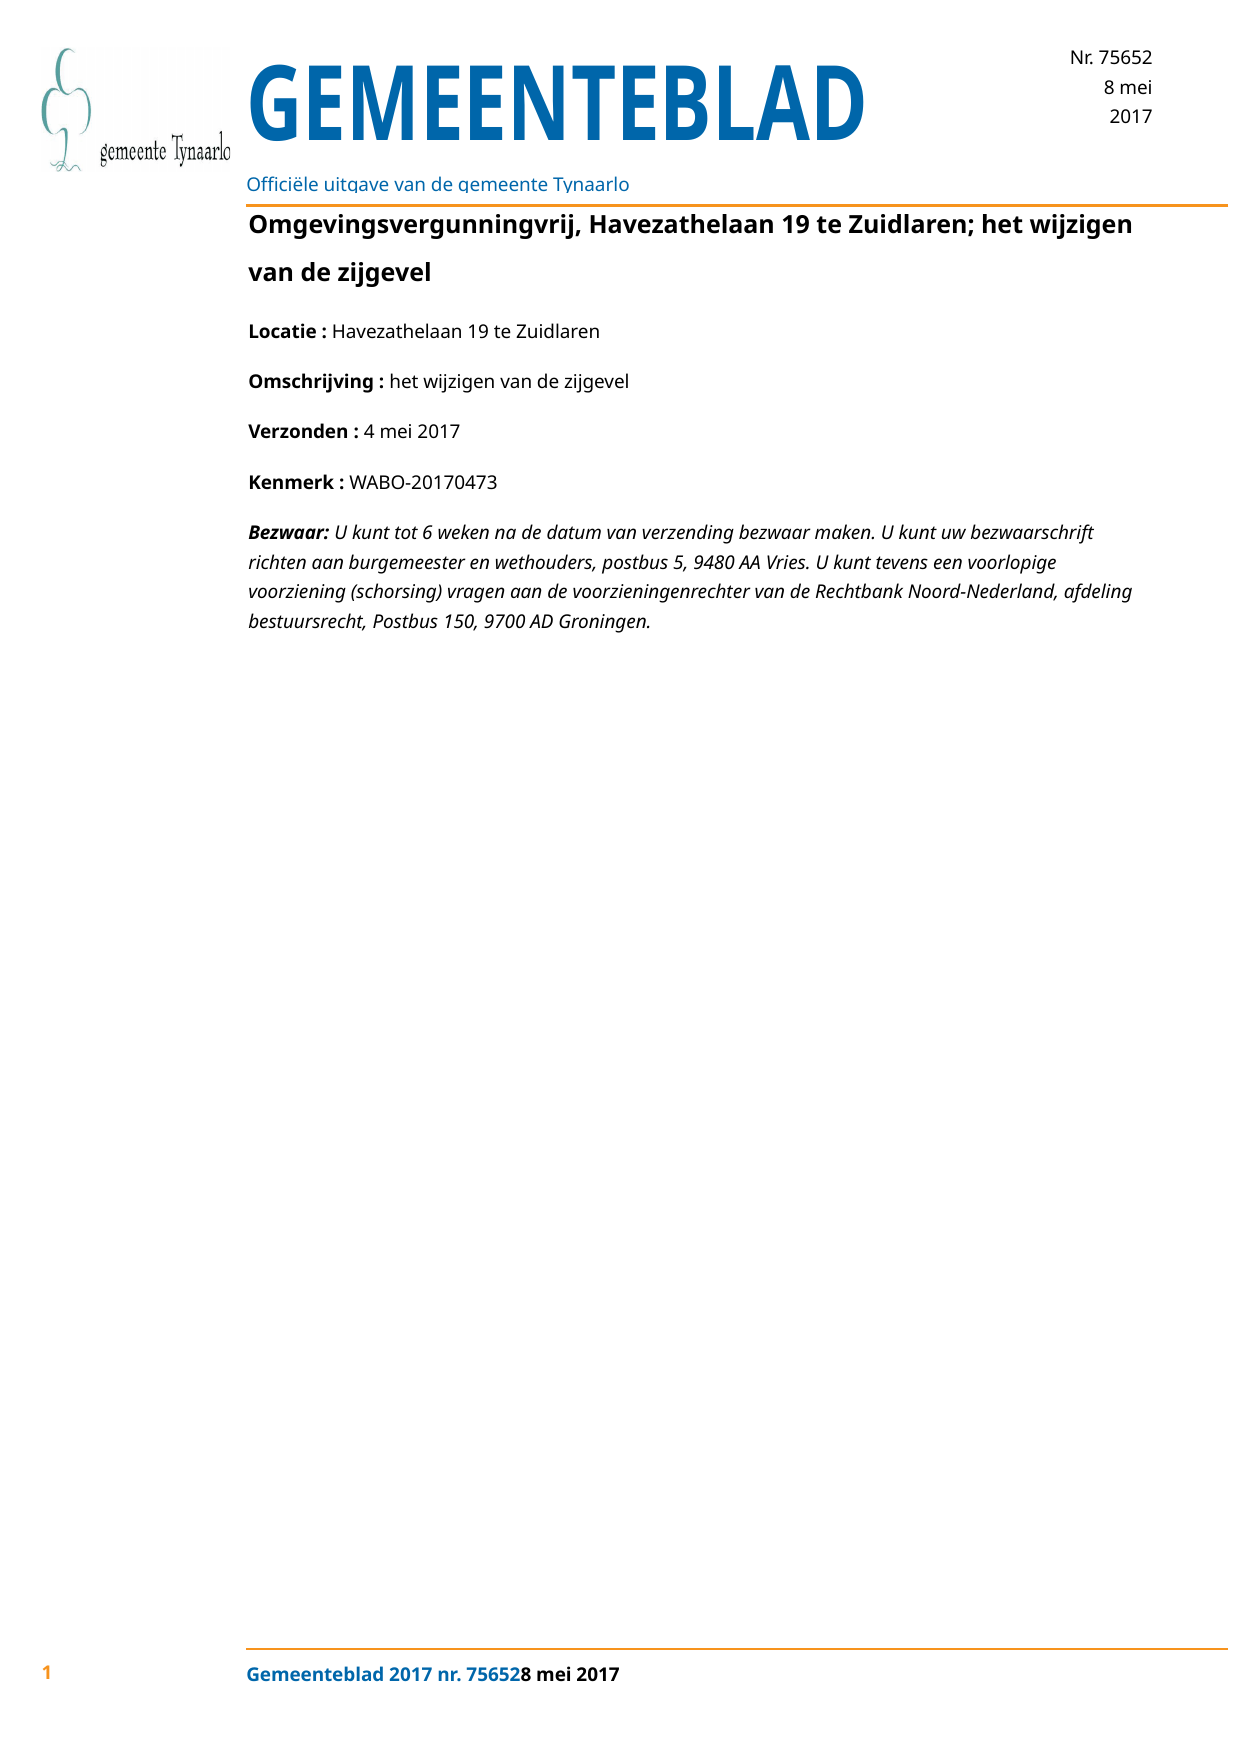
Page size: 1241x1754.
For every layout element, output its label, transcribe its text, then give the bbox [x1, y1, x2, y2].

text Omgevingsvergunningvrij, Havezathelaan 19 te Zuidlaren; het wijzigen van de zijgevel [248, 207, 1152, 288]
text Locatie : Havezathelaan 19 te Zuidlaren [248, 318, 1152, 344]
text Kenmerk : WABO-20170473 [248, 469, 1152, 495]
picture [41, 47, 231, 172]
text Bezwaar: U kunt tot 6 weken na de datum van verzending bezwaar maken. U kunt uw bezwaarschrift richten aan burgemeester en wethouders, postbus 5, 9480 AA Vries. U kunt tevens een voorlopige voorziening (schorsing) vragen aan de voorzieningenrechter van de Rechtbank Noord-Nederland, afdeling bestuursrecht, Postbus 150, 9700 AD Groningen. [248, 519, 1152, 634]
text Omschrijving : het wijzigen van de zijgevel [248, 368, 1152, 394]
text Verzonden : 4 mei 2017 [248, 419, 1152, 444]
